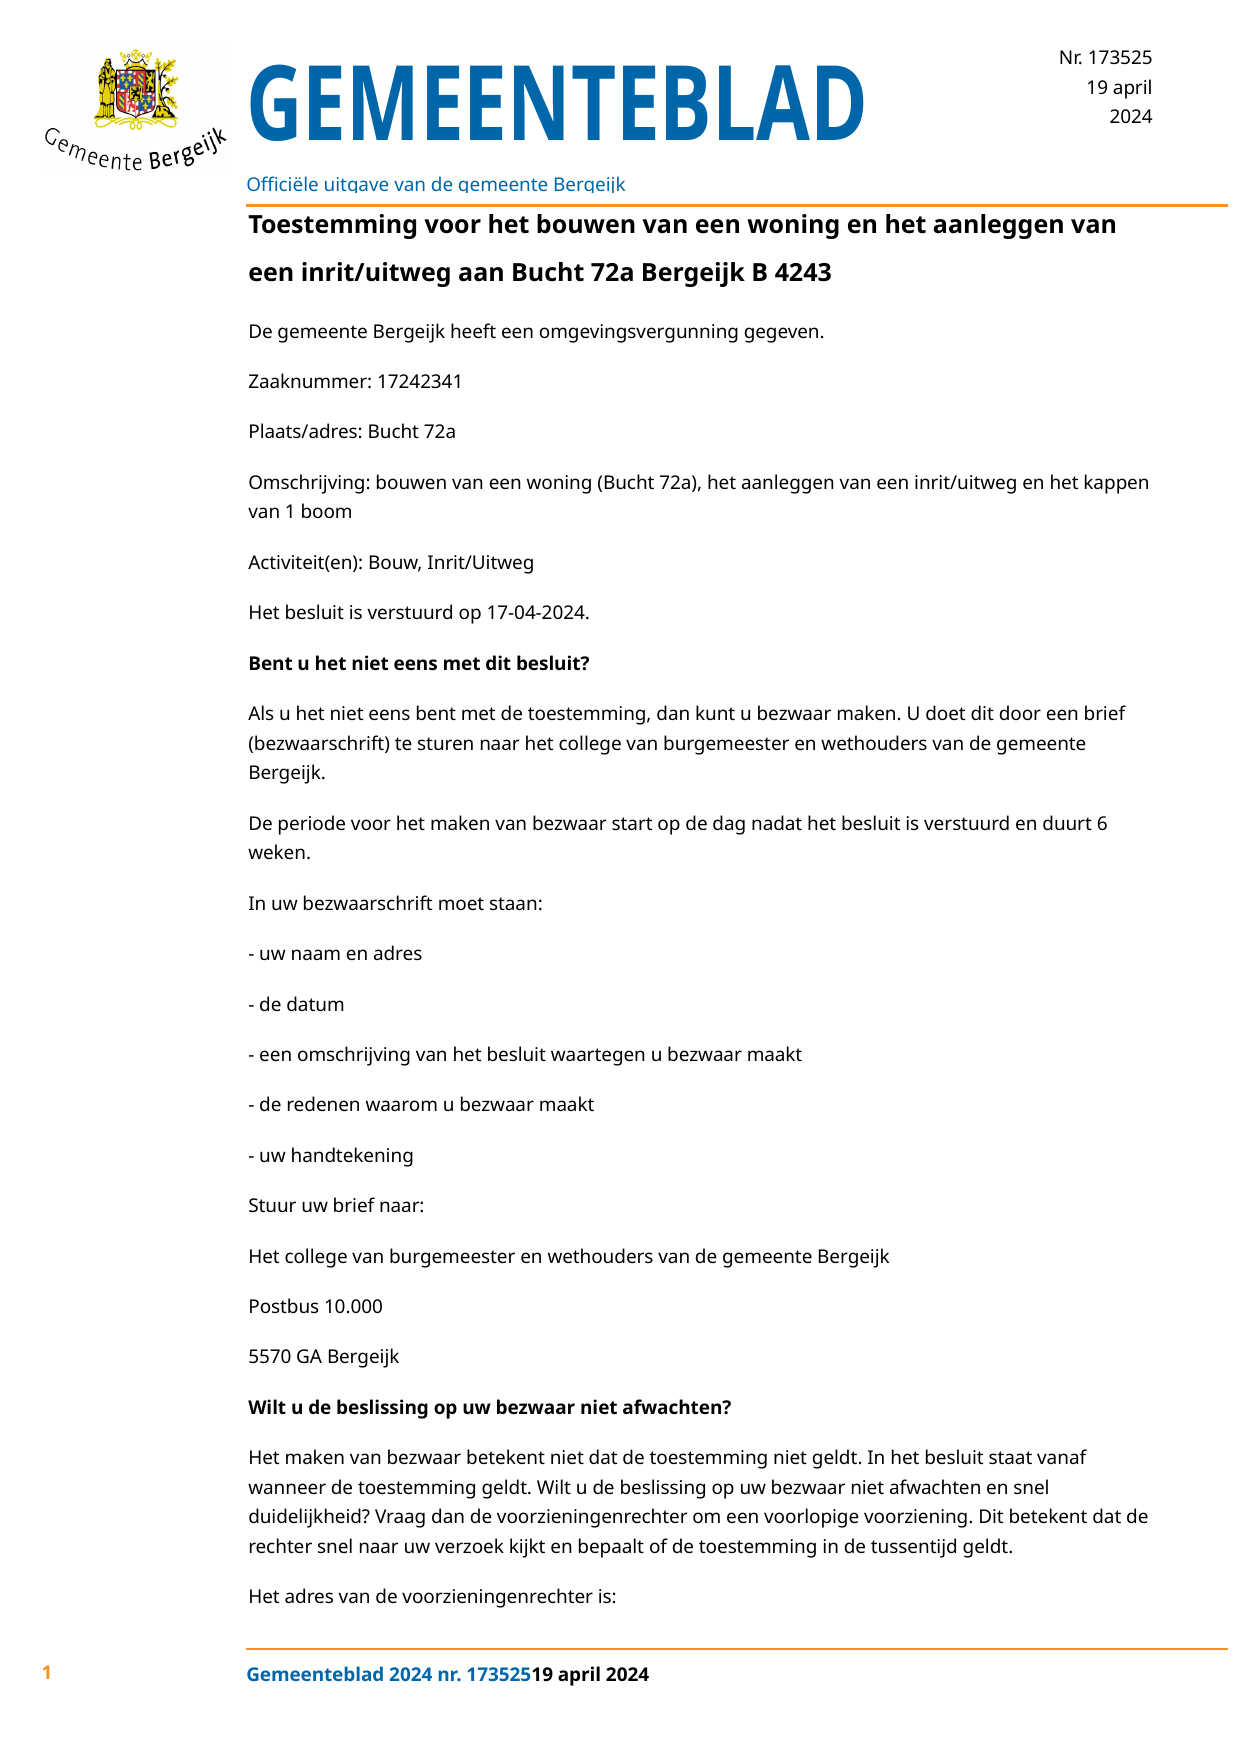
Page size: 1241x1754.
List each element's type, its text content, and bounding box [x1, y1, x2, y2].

text Stuur uw brief naar: [248, 1192, 1152, 1218]
text De periode voor het maken van bezwaar start op de dag nadat het besluit is verstuurd en duurt 6 weken. [248, 810, 1152, 865]
text - de redenen waarom u bezwaar maakt [248, 1092, 1152, 1117]
text Activiteit(en): Bouw, Inrit/Uitweg [248, 549, 1152, 575]
text Het besluit is verstuurd op 17-04-2024. [248, 599, 1152, 625]
text Omschrijving: bouwen van een woning (Bucht 72a), het aanleggen van een inrit/uitweg en het kappen van 1 boom [248, 469, 1152, 524]
text Het maken van bezwaar betekent niet dat de toestemming niet geldt. In het besluit staat vanaf wanneer de toestemming geldt. Wilt u de beslissing op uw bezwaar niet afwachten en snel duidelijkheid? Vraag dan de voorzieningenrechter om een voorlopige voorziening. Dit betekent dat de rechter snel naar uw verzoek kijkt en bepaalt of de toestemming in de tussentijd geldt. [248, 1444, 1152, 1559]
text De gemeente Bergeijk heeft een omgevingsvergunning gegeven. [248, 318, 1152, 344]
text Zaaknummer: 17242341 [248, 368, 1152, 394]
text Toestemming voor het bouwen van een woning en het aanleggen van een inrit/uitweg aan Bucht 72a Bergeijk B 4243 [248, 207, 1152, 288]
text - de datum [248, 991, 1152, 1017]
text - uw naam en adres [248, 940, 1152, 966]
picture [41, 47, 231, 172]
text Bent u het niet eens met dit besluit? [248, 650, 1152, 676]
text Postbus 10.000 [248, 1293, 1152, 1319]
text 5570 GA Bergeijk [248, 1344, 1152, 1369]
text Plaats/adres: Bucht 72a [248, 419, 1152, 444]
text Het adres van de voorzieningenrechter is: [248, 1584, 1152, 1609]
text - een omschrijving van het besluit waartegen u bezwaar maakt [248, 1041, 1152, 1067]
text Wilt u de beslissing op uw bezwaar niet afwachten? [248, 1394, 1152, 1420]
text Het college van burgemeester en wethouders van de gemeente Bergeijk [248, 1243, 1152, 1269]
text Als u het niet eens bent met de toestemming, dan kunt u bezwaar maken. U doet dit door een brief (bezwaarschrift) te sturen naar het college van burgemeester en wethouders van de gemeente Bergeijk. [248, 700, 1152, 785]
text In uw bezwaarschrift moet staan: [248, 890, 1152, 916]
text - uw handtekening [248, 1142, 1152, 1168]
